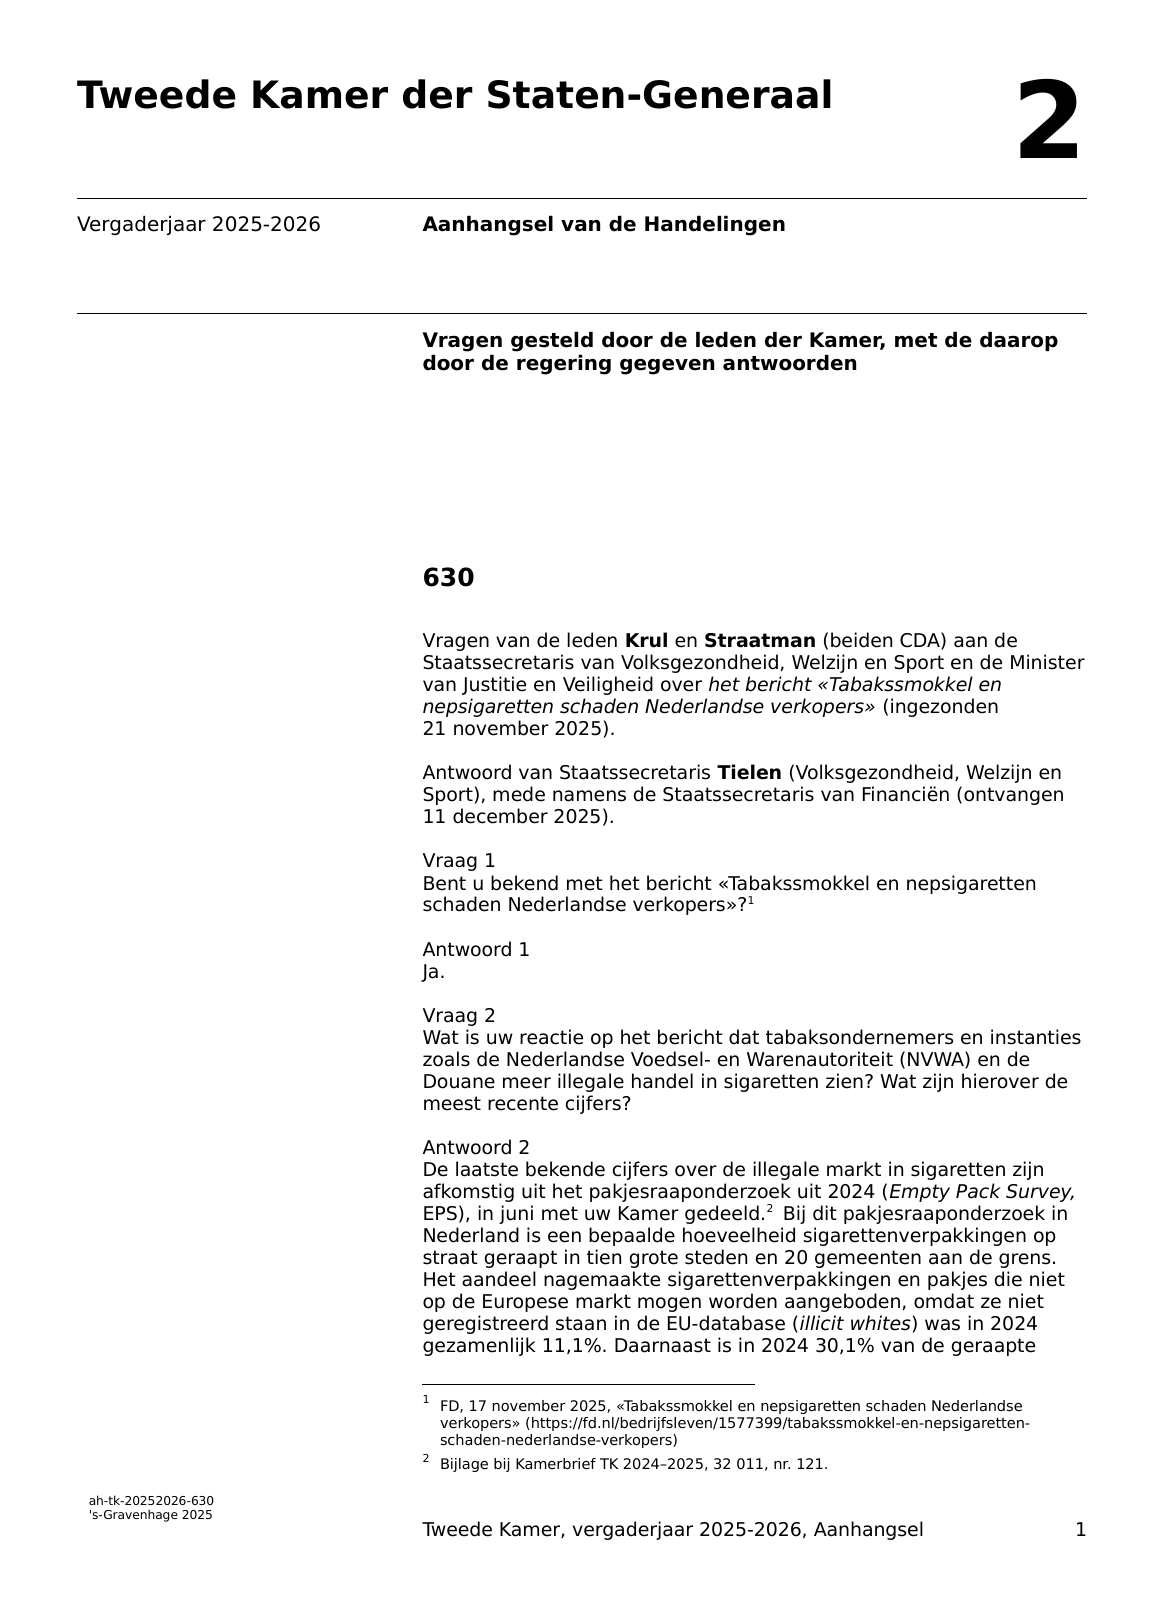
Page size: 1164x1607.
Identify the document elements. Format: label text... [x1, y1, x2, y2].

text FD, 17 november 2025, «Tabakssmokkel en nepsigaretten schaden Nederlandse verkopers» (https://fd.nl/bedrijfsleven/1577399/tabakssmokkel-en-nepsigaretten-schaden-nederlandse-verkopers) [422, 1393, 1087, 1449]
text Vragen van de leden Krul en Straatman (beiden CDA) aan de Staatssecretaris van Volksgezondheid, Welzijn en Sport en de Minister van Justitie en Veiligheid over het bericht «Tabakssmokkel en nepsigaretten schaden Nederlandse verkopers» (ingezonden 21 november 2025). [422, 630, 1087, 740]
table_cell Vragen gesteld door de leden der Kamer, met de daarop door de regering gegeven antwoorden [422, 314, 1087, 375]
text Ja. [422, 961, 1087, 982]
text ah-tk-20252026-630 [88, 1494, 323, 1508]
text Antwoord 2 [422, 1137, 1087, 1159]
text Wat is uw reactie op het bericht dat tabaksondernemers en instanties zoals de Nederlandse Voedsel- en Warenautoriteit (NVWA) en de Douane meer illegale handel in sigaretten zien? Wat zijn hierover de meest recente cijfers? [422, 1027, 1087, 1114]
text 's-Gravenhage 2025 [88, 1508, 323, 1522]
table_header 2 [886, 59, 1087, 198]
text Vraag 2 [422, 1005, 1087, 1027]
table_header Tweede Kamer der Staten-Generaal [77, 59, 886, 198]
table_cell Aanhangsel van de Handelingen [422, 199, 1087, 313]
table_cell [77, 314, 422, 375]
text De laatste bekende cijfers over de illegale markt in sigaretten zijn afkomstig uit het pakjesraaponderzoek uit 2024 (Empty Pack Survey, EPS), in juni met uw Kamer gedeeld. Bij dit pakjesraaponderzoek in Nederland is een bepaalde hoeveelheid sigarettenverpakkingen op straat geraapt in tien grote steden en 20 gemeenten aan de grens. Het aandeel nagemaakte sigarettenverpakkingen en pakjes die niet op de Europese markt mogen worden aangeboden, omdat ze niet geregistreerd staan in de EU-database (illicit whites) was in 2024 gezamenlijk 11,1%. Daarnaast is in 2024 30,1% van de geraapte [422, 1159, 1087, 1357]
text Bent u bekend met het bericht «Tabakssmokkel en nepsigaretten schaden Nederlandse verkopers»? [422, 872, 1087, 916]
text Antwoord van Staatssecretaris Tielen (Volksgezondheid, Welzijn en Sport), mede namens de Staatssecretaris van Financiën (ontvangen 11 december 2025). [422, 762, 1087, 828]
text 630 [422, 563, 1087, 592]
text Vraag 1 [422, 850, 1087, 872]
text Antwoord 1 [422, 938, 1087, 961]
table_cell Vergaderjaar 2025-2026 [77, 199, 422, 313]
text Bijlage bij Kamerbrief TK 2024–2025, 32 011, nr. 121. [422, 1452, 1087, 1474]
